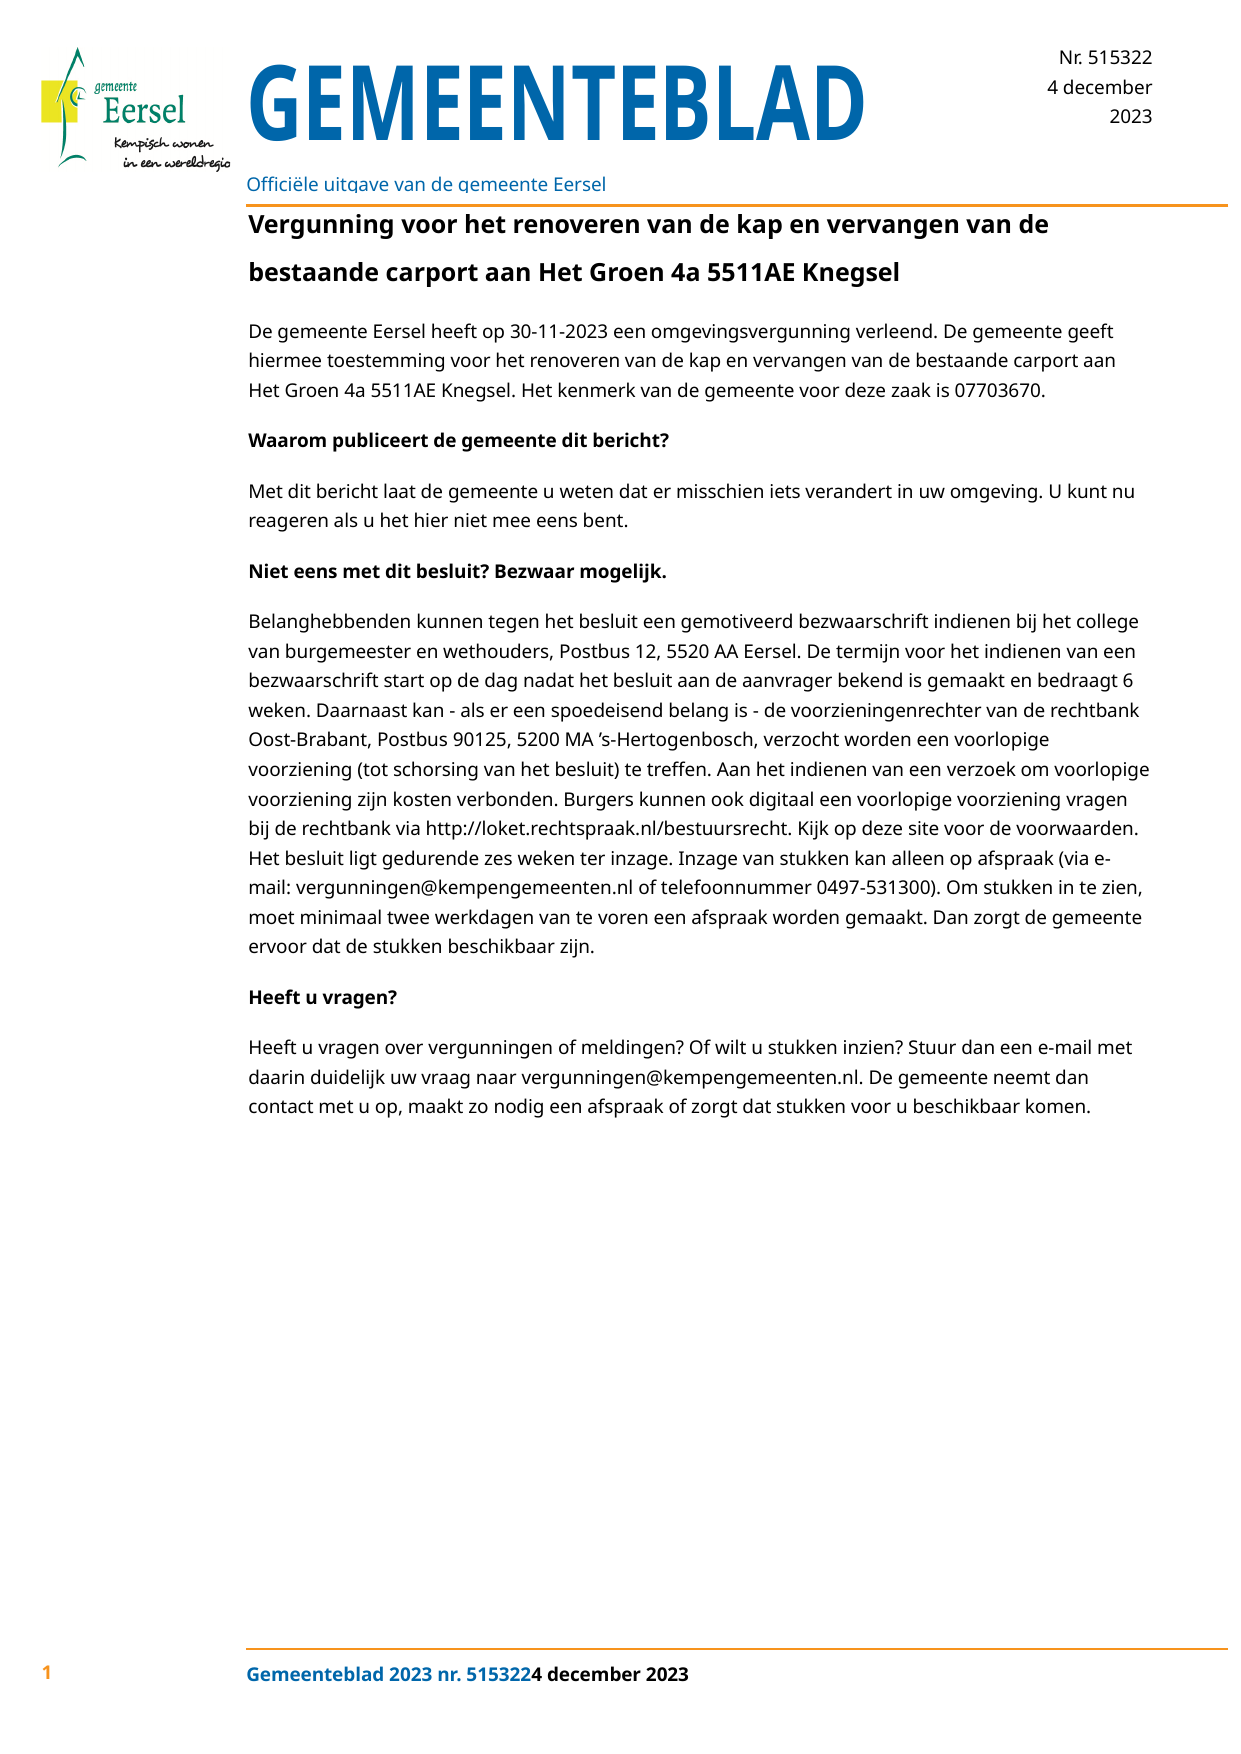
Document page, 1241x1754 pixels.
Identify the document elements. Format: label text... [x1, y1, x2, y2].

text Heeft u vragen? [248, 984, 1152, 1010]
text Vergunning voor het renoveren van de kap en vervangen van de bestaande carport aan Het Groen 4a 5511AE Knegsel [248, 207, 1152, 288]
text Heeft u vragen over vergunningen of meldingen? Of wilt u stukken inzien? Stuur dan een e-mail met daarin duidelijk uw vraag naar vergunningen@kempengemeenten.nl. De gemeente neemt dan contact met u op, maakt zo nodig een afspraak of zorgt dat stukken voor u beschikbaar komen. [248, 1034, 1152, 1119]
text Waarom publiceert de gemeente dit bericht? [248, 427, 1152, 453]
text Belanghebbenden kunnen tegen het besluit een gemotiveerd bezwaarschrift indienen bij het college van burgemeester en wethouders, Postbus 12, 5520 AA Eersel. De termijn voor het indienen van een bezwaarschrift start op de dag nadat het besluit aan de aanvrager bekend is gemaakt en bedraagt 6 weken. Daarnaast kan - als er een spoedeisend belang is - de voorzieningenrechter van de rechtbank Oost-Brabant, Postbus 90125, 5200 MA ’s-Hertogenbosch, verzocht worden een voorlopige voorziening (tot schorsing van het besluit) te treffen. Aan het indienen van een verzoek om voorlopige voorziening zijn kosten verbonden. Burgers kunnen ook digitaal een voorlopige voorziening vragen bij de rechtbank via http://loket.rechtspraak.nl/bestuursrecht. Kijk op deze site voor de voorwaarden. Het besluit ligt gedurende zes weken ter inzage. Inzage van stukken kan alleen op afspraak (via e-mail: vergunningen@kempengemeenten.nl of telefoonnummer 0497-531300). Om stukken in te zien, moet minimaal twee werkdagen van te voren een afspraak worden gemaakt. Dan zorgt de gemeente ervoor dat de stukken beschikbaar zijn. [248, 608, 1152, 959]
text De gemeente Eersel heeft op 30-11-2023 een omgevingsvergunning verleend. De gemeente geeft hiermee toestemming voor het renoveren van de kap en vervangen van de bestaande carport aan Het Groen 4a 5511AE Knegsel. Het kenmerk van de gemeente voor deze zaak is 07703670. [248, 318, 1152, 403]
text Met dit bericht laat de gemeente u weten dat er misschien iets verandert in uw omgeving. U kunt nu reageren als u het hier niet mee eens bent. [248, 478, 1152, 533]
picture [41, 47, 231, 172]
text Niet eens met dit besluit? Bezwaar mogelijk. [248, 558, 1152, 584]
